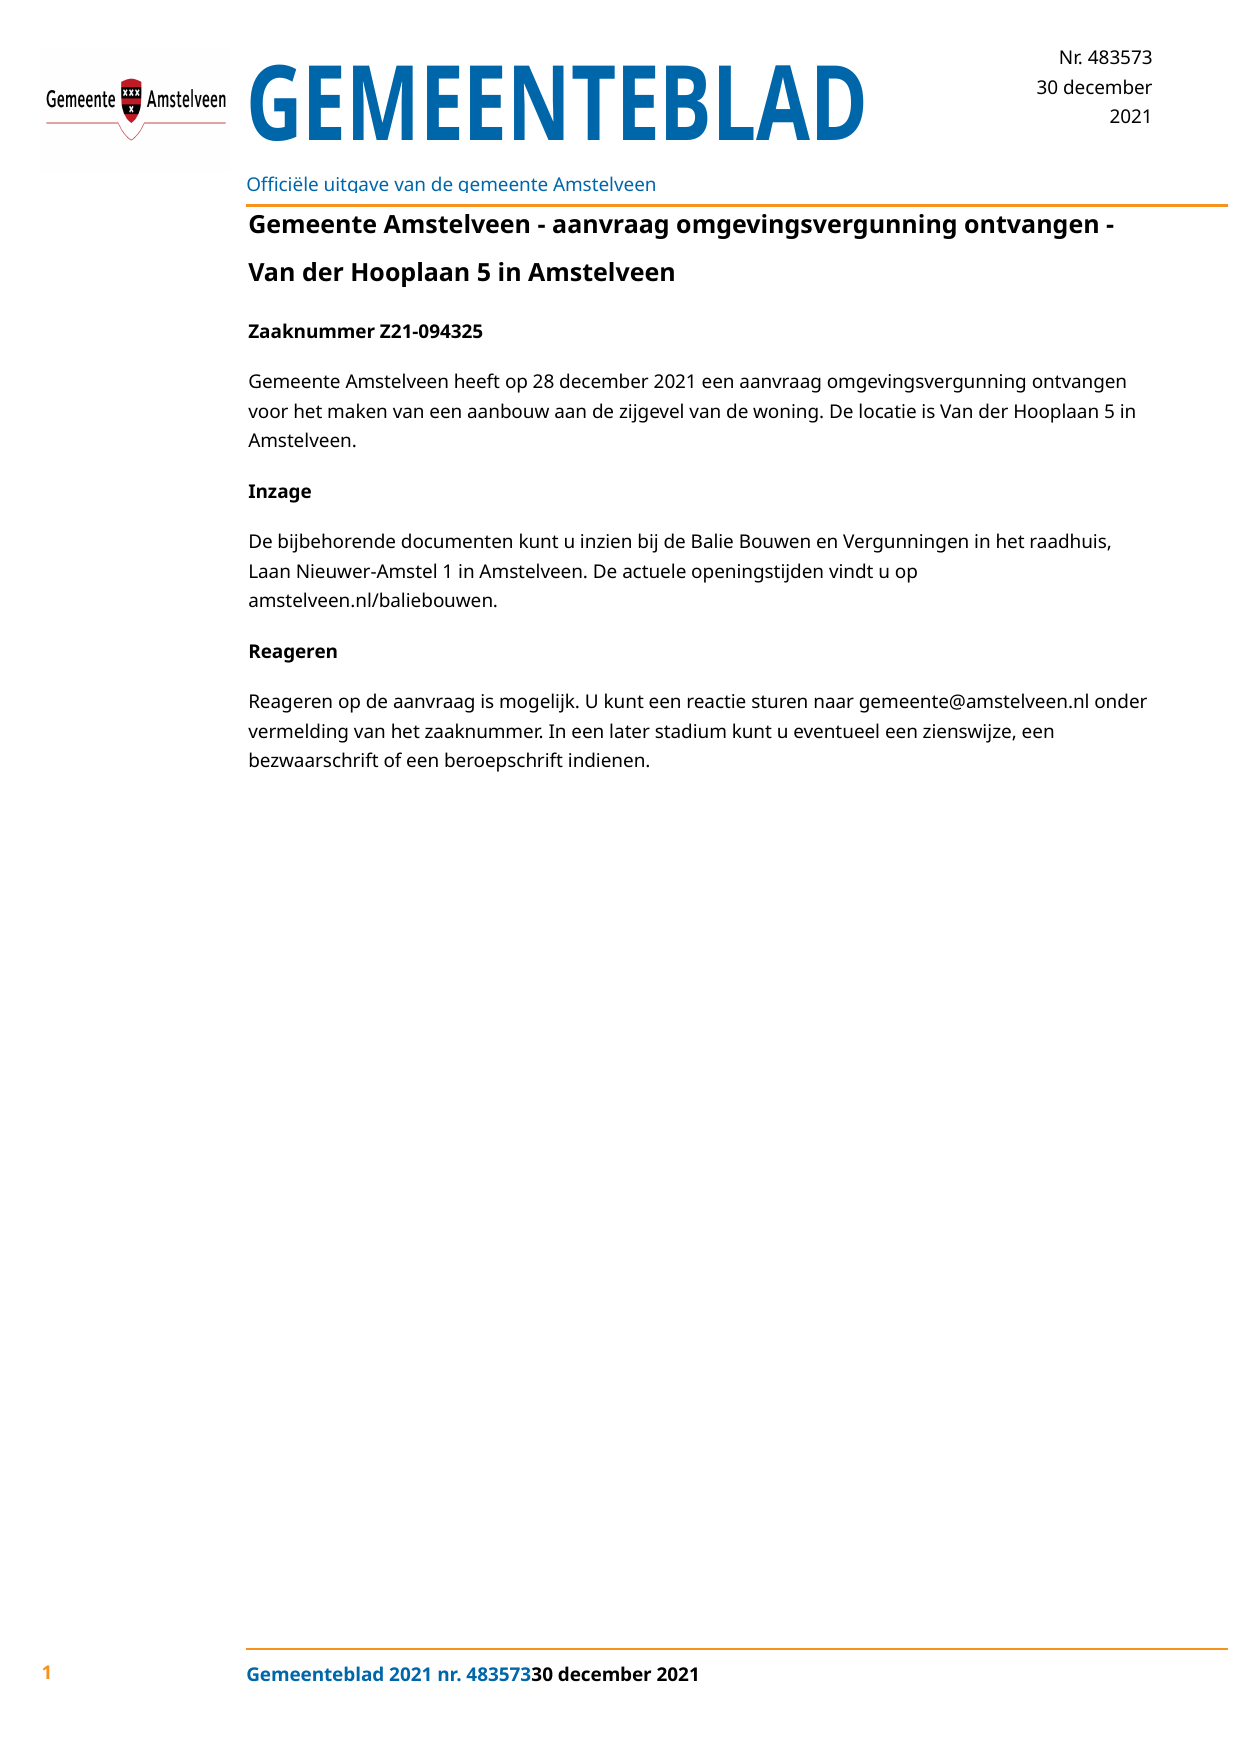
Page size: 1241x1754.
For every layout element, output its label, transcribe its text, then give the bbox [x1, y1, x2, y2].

text Zaaknummer Z21-094325 [248, 318, 1152, 344]
text Reageren op de aanvraag is mogelijk. U kunt een reactie sturen naar gemeente@amstelveen.nl onder vermelding van het zaaknummer. In een later stadium kunt u eventueel een zienswijze, een bezwaarschrift of een beroepschrift indienen. [248, 688, 1152, 773]
text Gemeente Amstelveen heeft op 28 december 2021 een aanvraag omgevingsvergunning ontvangen voor het maken van een aanbouw aan de zijgevel van de woning. De locatie is Van der Hooplaan 5 in Amstelveen. [248, 368, 1152, 453]
text De bijbehorende documenten kunt u inzien bij de Balie Bouwen en Vergunningen in het raadhuis, Laan Nieuwer-Amstel 1 in Amstelveen. De actuele openingstijden vindt u op amstelveen.nl/baliebouwen. [248, 528, 1152, 613]
text Inzage [248, 478, 1152, 504]
text Gemeente Amstelveen - aanvraag omgevingsvergunning ontvangen - Van der Hooplaan 5 in Amstelveen [248, 207, 1152, 288]
text Reageren [248, 638, 1152, 664]
picture [41, 47, 231, 172]
